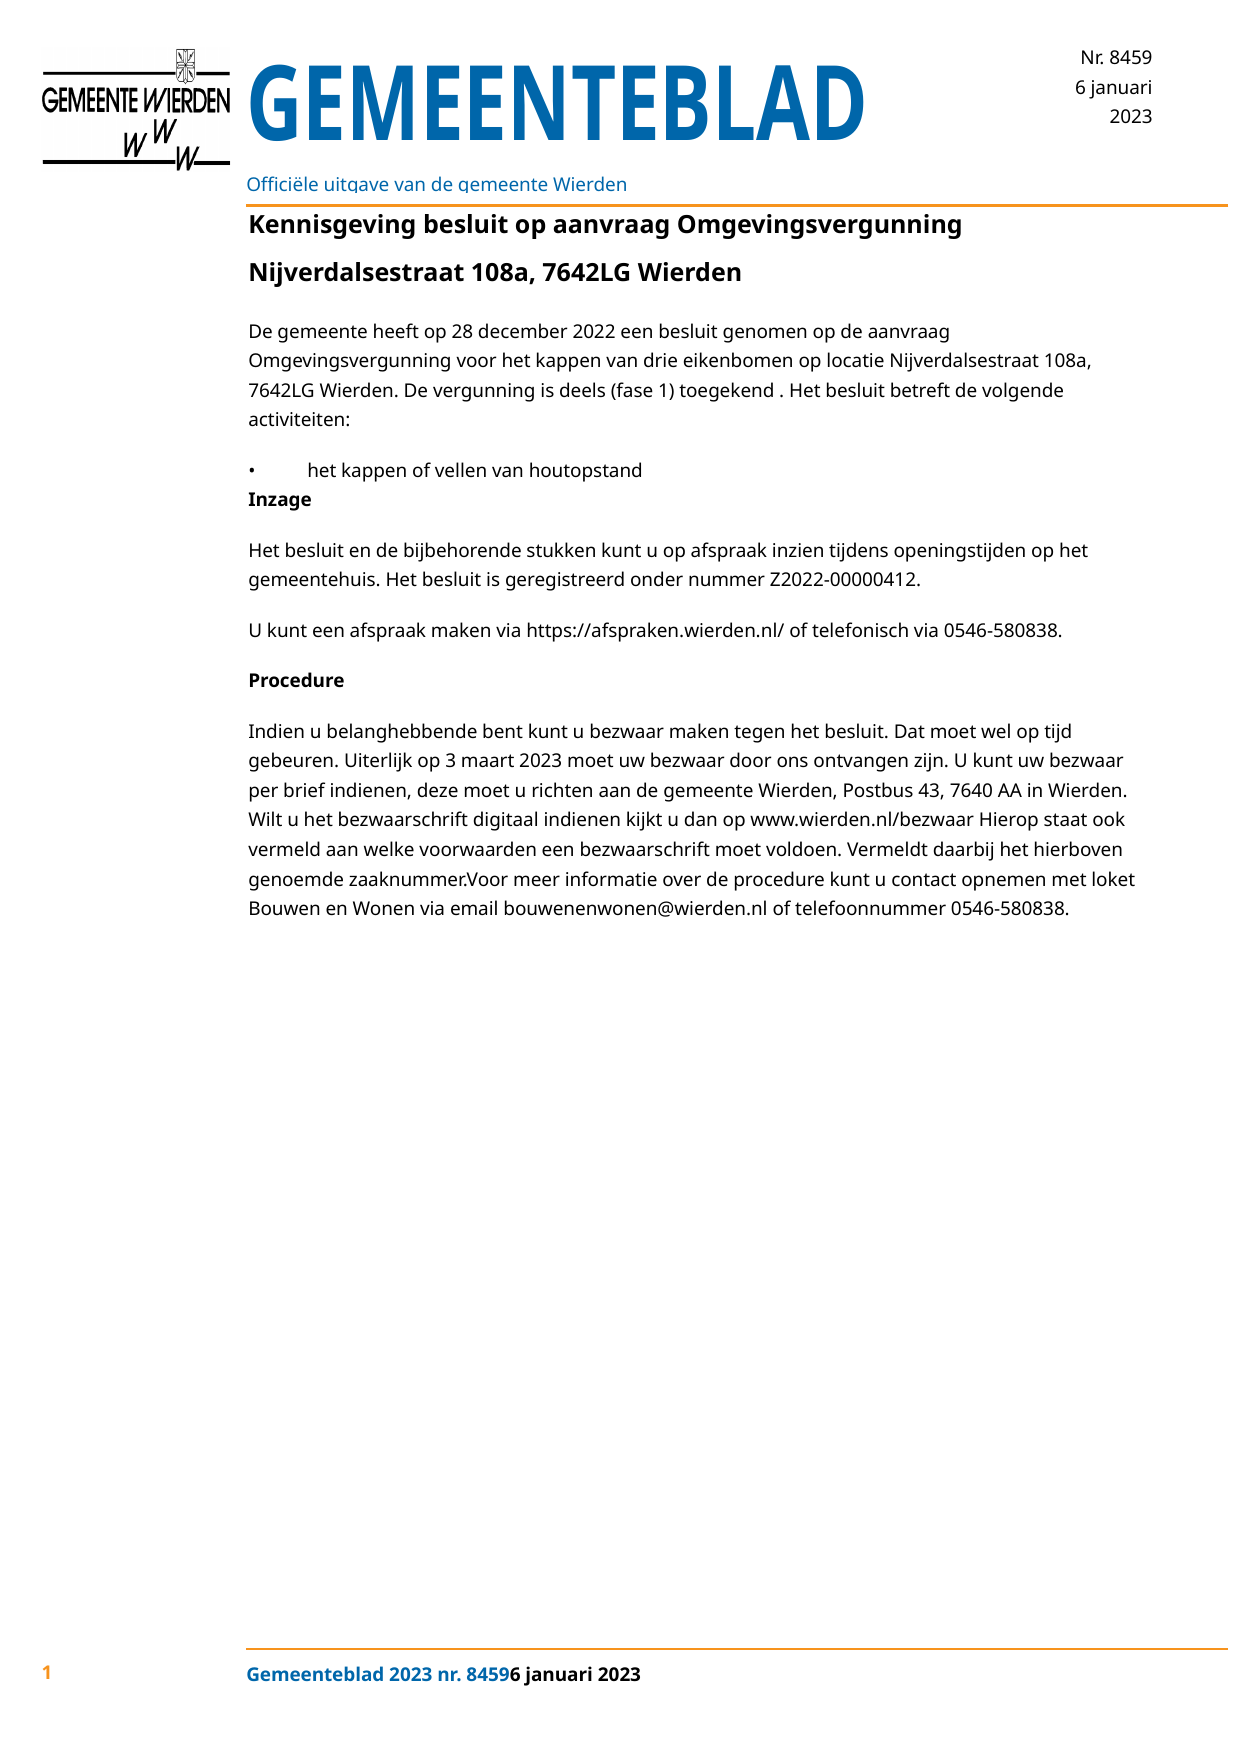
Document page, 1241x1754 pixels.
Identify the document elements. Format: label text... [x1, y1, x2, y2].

text De gemeente heeft op 28 december 2022 een besluit genomen op de aanvraag Omgevingsvergunning voor het kappen van drie eikenbomen op locatie Nijverdalsestraat 108a, 7642LG Wierden. De vergunning is deels (fase 1) toegekend . Het besluit betreft de volgende activiteiten: [248, 318, 1152, 432]
text U kunt een afspraak maken via https://afspraken.wierden.nl/ of telefonisch via 0546-580838. [248, 617, 1152, 643]
text Indien u belanghebbende bent kunt u bezwaar maken tegen het besluit. Dat moet wel op tijd gebeuren. Uiterlijk op 3 maart 2023 moet uw bezwaar door ons ontvangen zijn. U kunt uw bezwaar per brief indienen, deze moet u richten aan de gemeente Wierden, Postbus 43, 7640 AA in Wierden. Wilt u het bezwaarschrift digitaal indienen kijkt u dan op www.wierden.nl/bezwaar Hierop staat ook vermeld aan welke voorwaarden een bezwaarschrift moet voldoen. Vermeldt daarbij het hierboven genoemde zaaknummer.Voor meer informatie over de procedure kunt u contact opnemen met loket Bouwen en Wonen via email bouwenenwonen@wierden.nl of telefoonnummer 0546-580838. [248, 718, 1152, 921]
list het kappen of vellen van houtopstand [248, 457, 1152, 483]
text Kennisgeving besluit op aanvraag Omgevingsvergunning Nijverdalsestraat 108a, 7642LG Wierden [248, 207, 1152, 288]
text Inzage [248, 487, 1152, 512]
text Het besluit en de bijbehorende stukken kunt u op afspraak inzien tijdens openingstijden op het gemeentehuis. Het besluit is geregistreerd onder nummer Z2022-00000412. [248, 537, 1152, 592]
text Procedure [248, 667, 1152, 693]
picture [41, 47, 231, 172]
